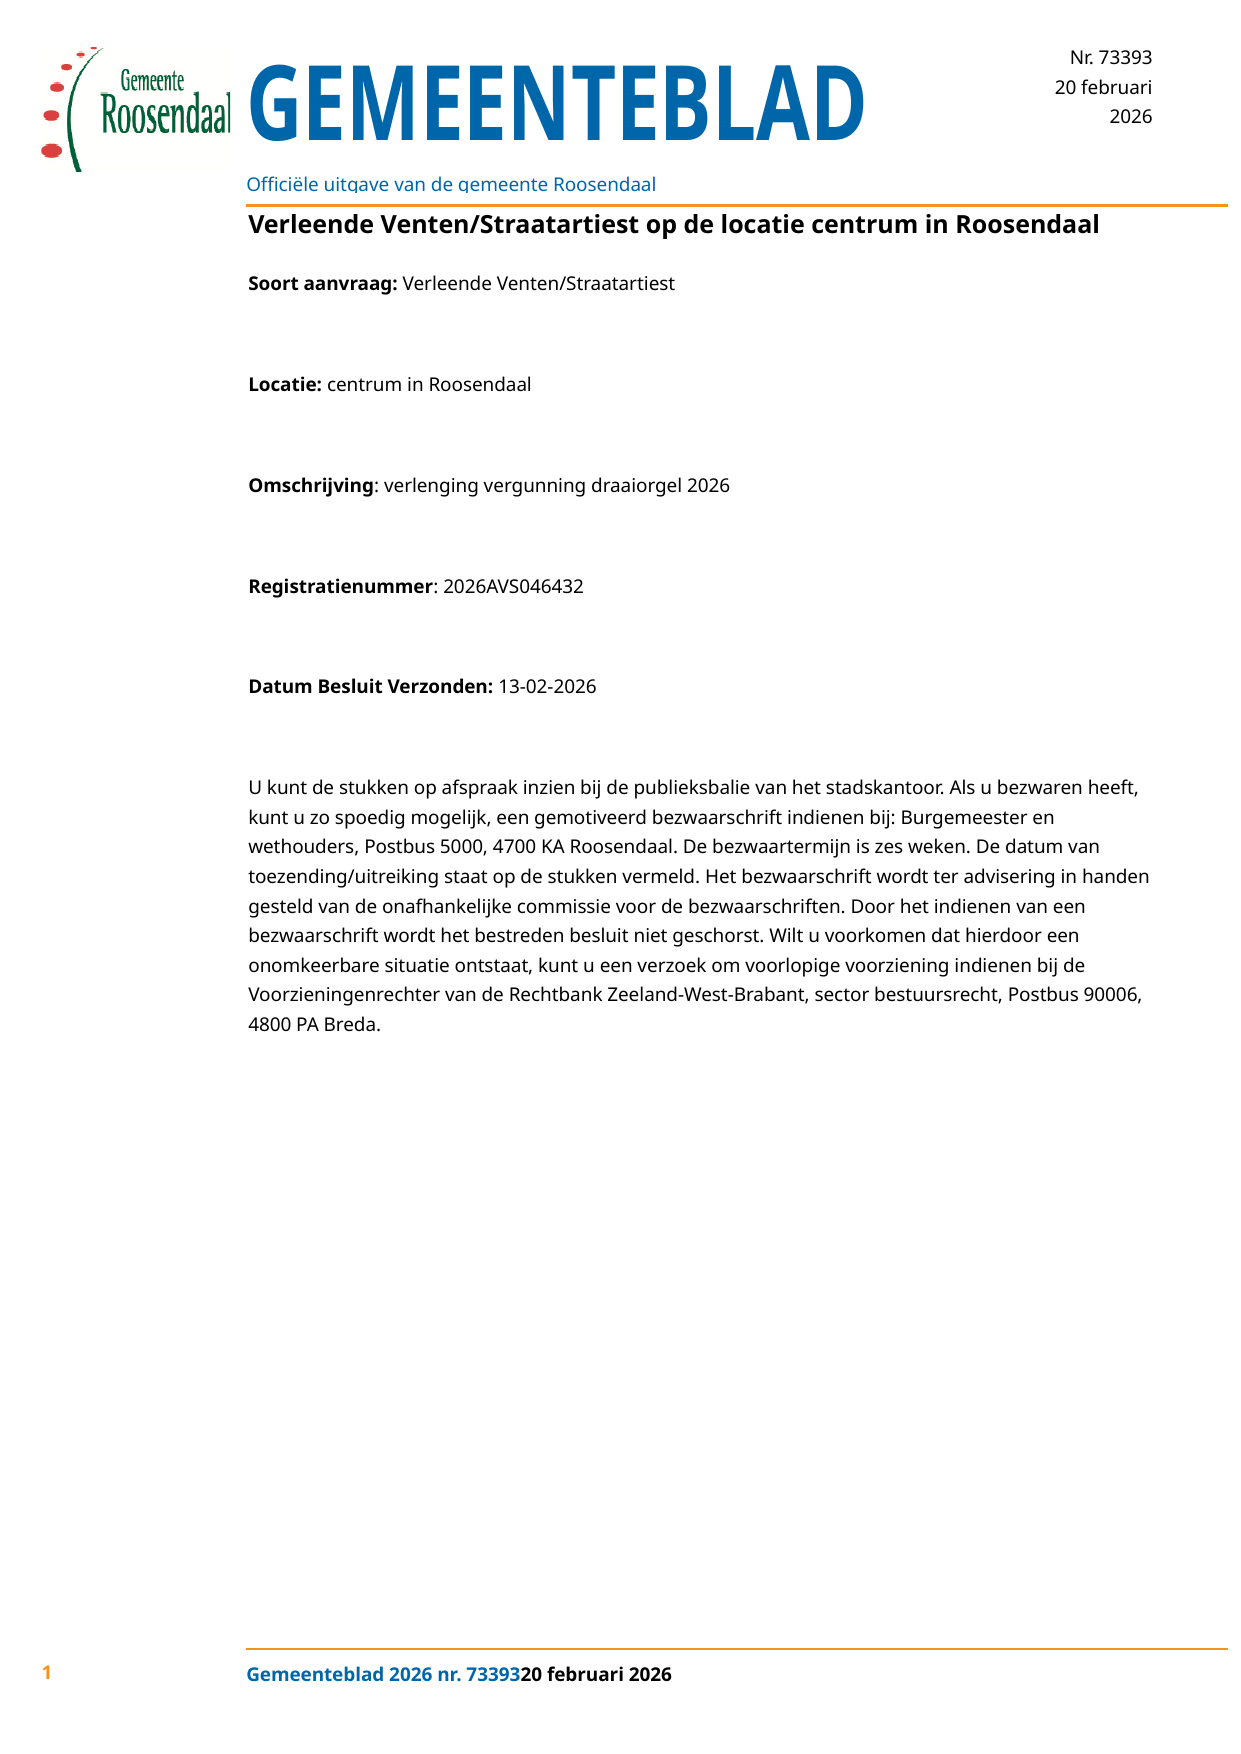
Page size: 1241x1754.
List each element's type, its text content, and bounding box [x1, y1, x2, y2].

text Soort aanvraag: Verleende Venten/Straatartiest [248, 270, 1152, 296]
text Verleende Venten/Straatartiest op de locatie centrum in Roosendaal [248, 207, 1152, 241]
text Omschrijving: verlenging vergunning draaiorgel 2026 [248, 472, 1152, 498]
text Datum Besluit Verzonden: 13-02-2026 [248, 674, 1152, 699]
text Registratienummer: 2026AVS046432 [248, 573, 1152, 598]
text U kunt de stukken op afspraak inzien bij de publieksbalie van het stadskantoor. Als u bezwaren heeft, kunt u zo spoedig mogelijk, een gemotiveerd bezwaarschrift indienen bij: Burgemeester en wethouders, Postbus 5000, 4700 KA Roosendaal. De bezwaartermijn is zes weken. De datum van toezending/uitreiking staat op de stukken vermeld. Het bezwaarschrift wordt ter advisering in handen gesteld van de onafhankelijke commissie voor de bezwaarschriften. Door het indienen van een bezwaarschrift wordt het bestreden besluit niet geschorst. Wilt u voorkomen dat hierdoor een onomkeerbare situatie ontstaat, kunt u een verzoek om voorlopige voorziening indienen bij de Voorzieningenrechter van de Rechtbank Zeeland-West-Brabant, sector bestuursrecht, Postbus 90006, 4800 PA Breda. [248, 774, 1152, 1037]
picture [41, 47, 231, 172]
text Locatie: centrum in Roosendaal [248, 371, 1152, 397]
